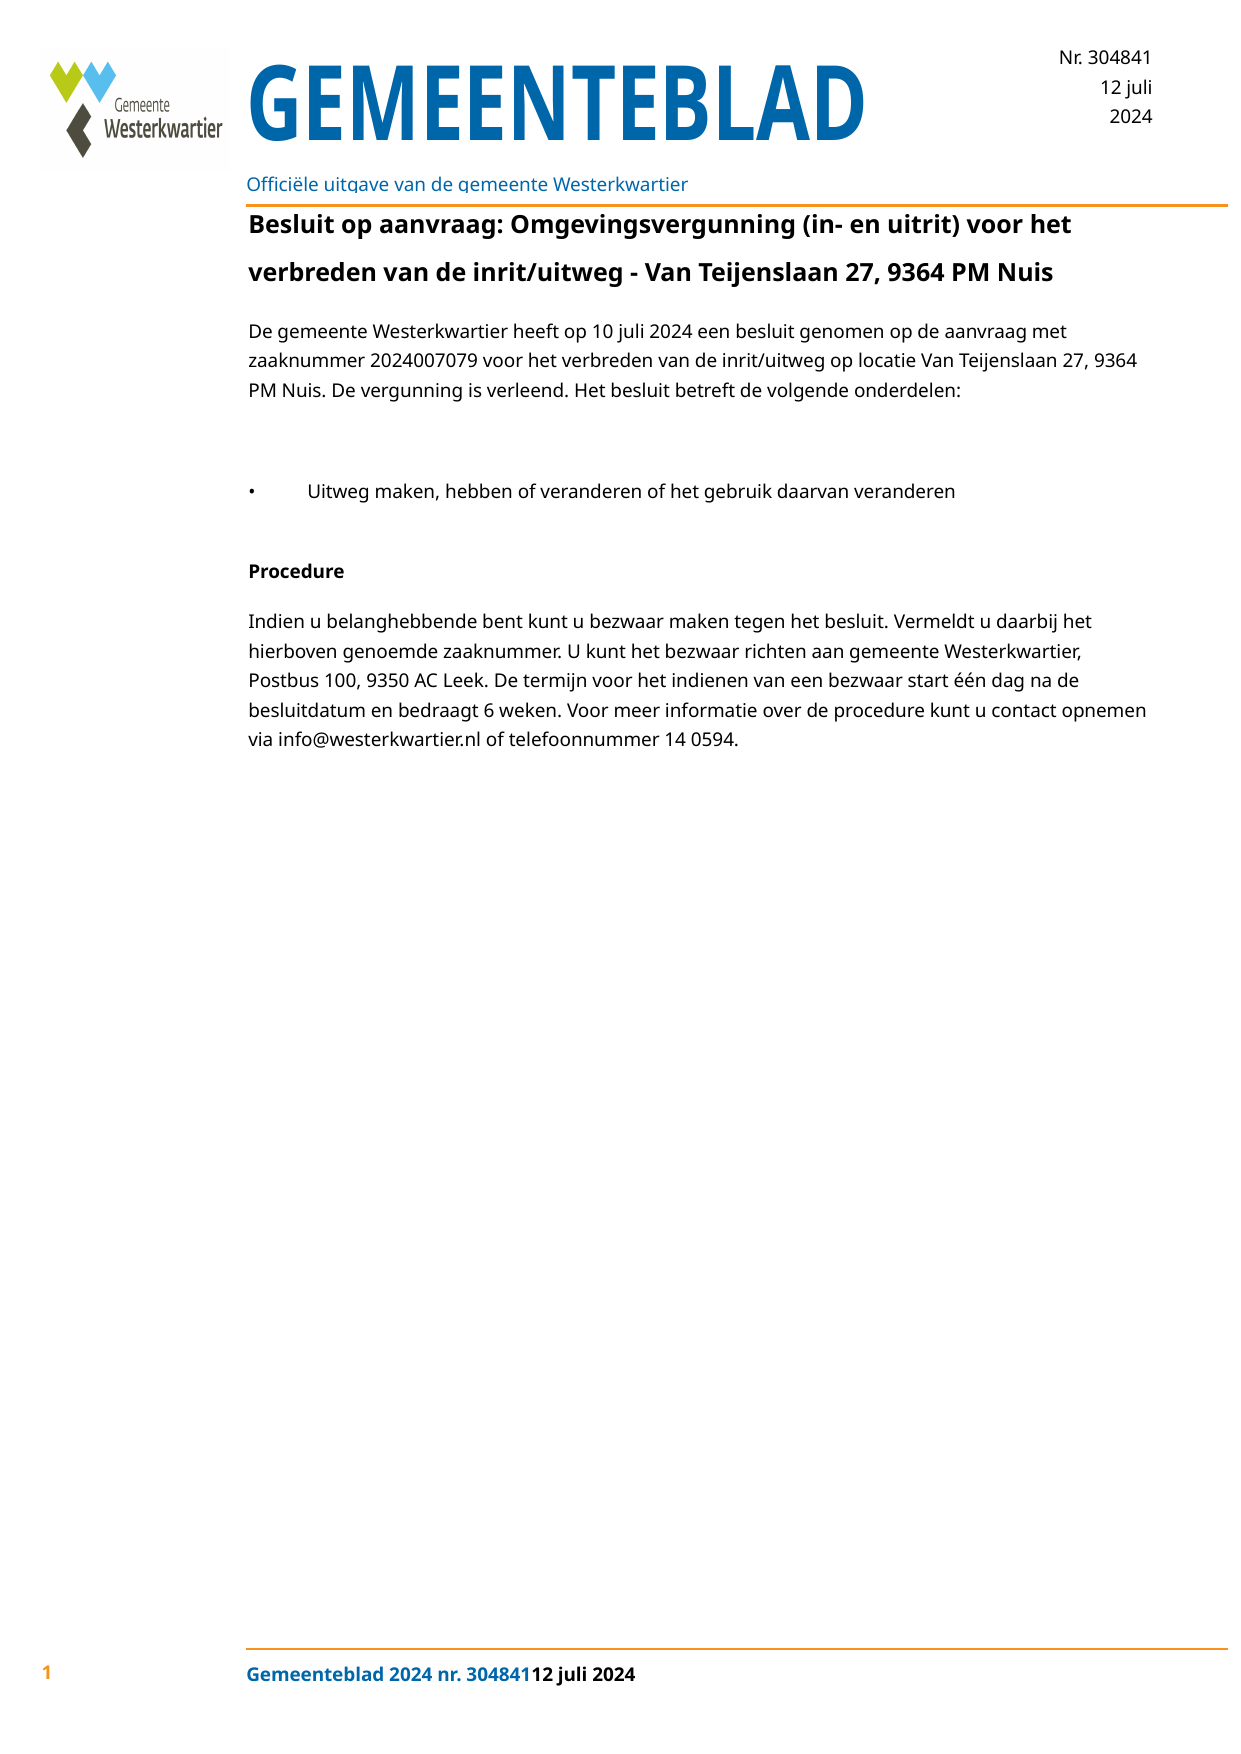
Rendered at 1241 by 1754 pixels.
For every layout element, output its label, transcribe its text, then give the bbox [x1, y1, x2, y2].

picture [41, 47, 231, 172]
list Uitweg maken, hebben of veranderen of het gebruik daarvan veranderen [248, 478, 1152, 504]
text Procedure [248, 558, 1152, 584]
text De gemeente Westerkwartier heeft op 10 juli 2024 een besluit genomen op de aanvraag met zaaknummer 2024007079 voor het verbreden van de inrit/uitweg op locatie Van Teijenslaan 27, 9364 PM Nuis. De vergunning is verleend. Het besluit betreft de volgende onderdelen: [248, 318, 1152, 403]
text Besluit op aanvraag: Omgevingsvergunning (in- en uitrit) voor het verbreden van de inrit/uitweg - Van Teijenslaan 27, 9364 PM Nuis [248, 207, 1152, 288]
text Indien u belanghebbende bent kunt u bezwaar maken tegen het besluit. Vermeldt u daarbij het hierboven genoemde zaaknummer. U kunt het bezwaar richten aan gemeente Westerkwartier, Postbus 100, 9350 AC Leek. De termijn voor het indienen van een bezwaar start één dag na de besluitdatum en bedraagt 6 weken. Voor meer informatie over de procedure kunt u contact opnemen via info@westerkwartier.nl of telefoonnummer 14 0594. [248, 608, 1152, 752]
